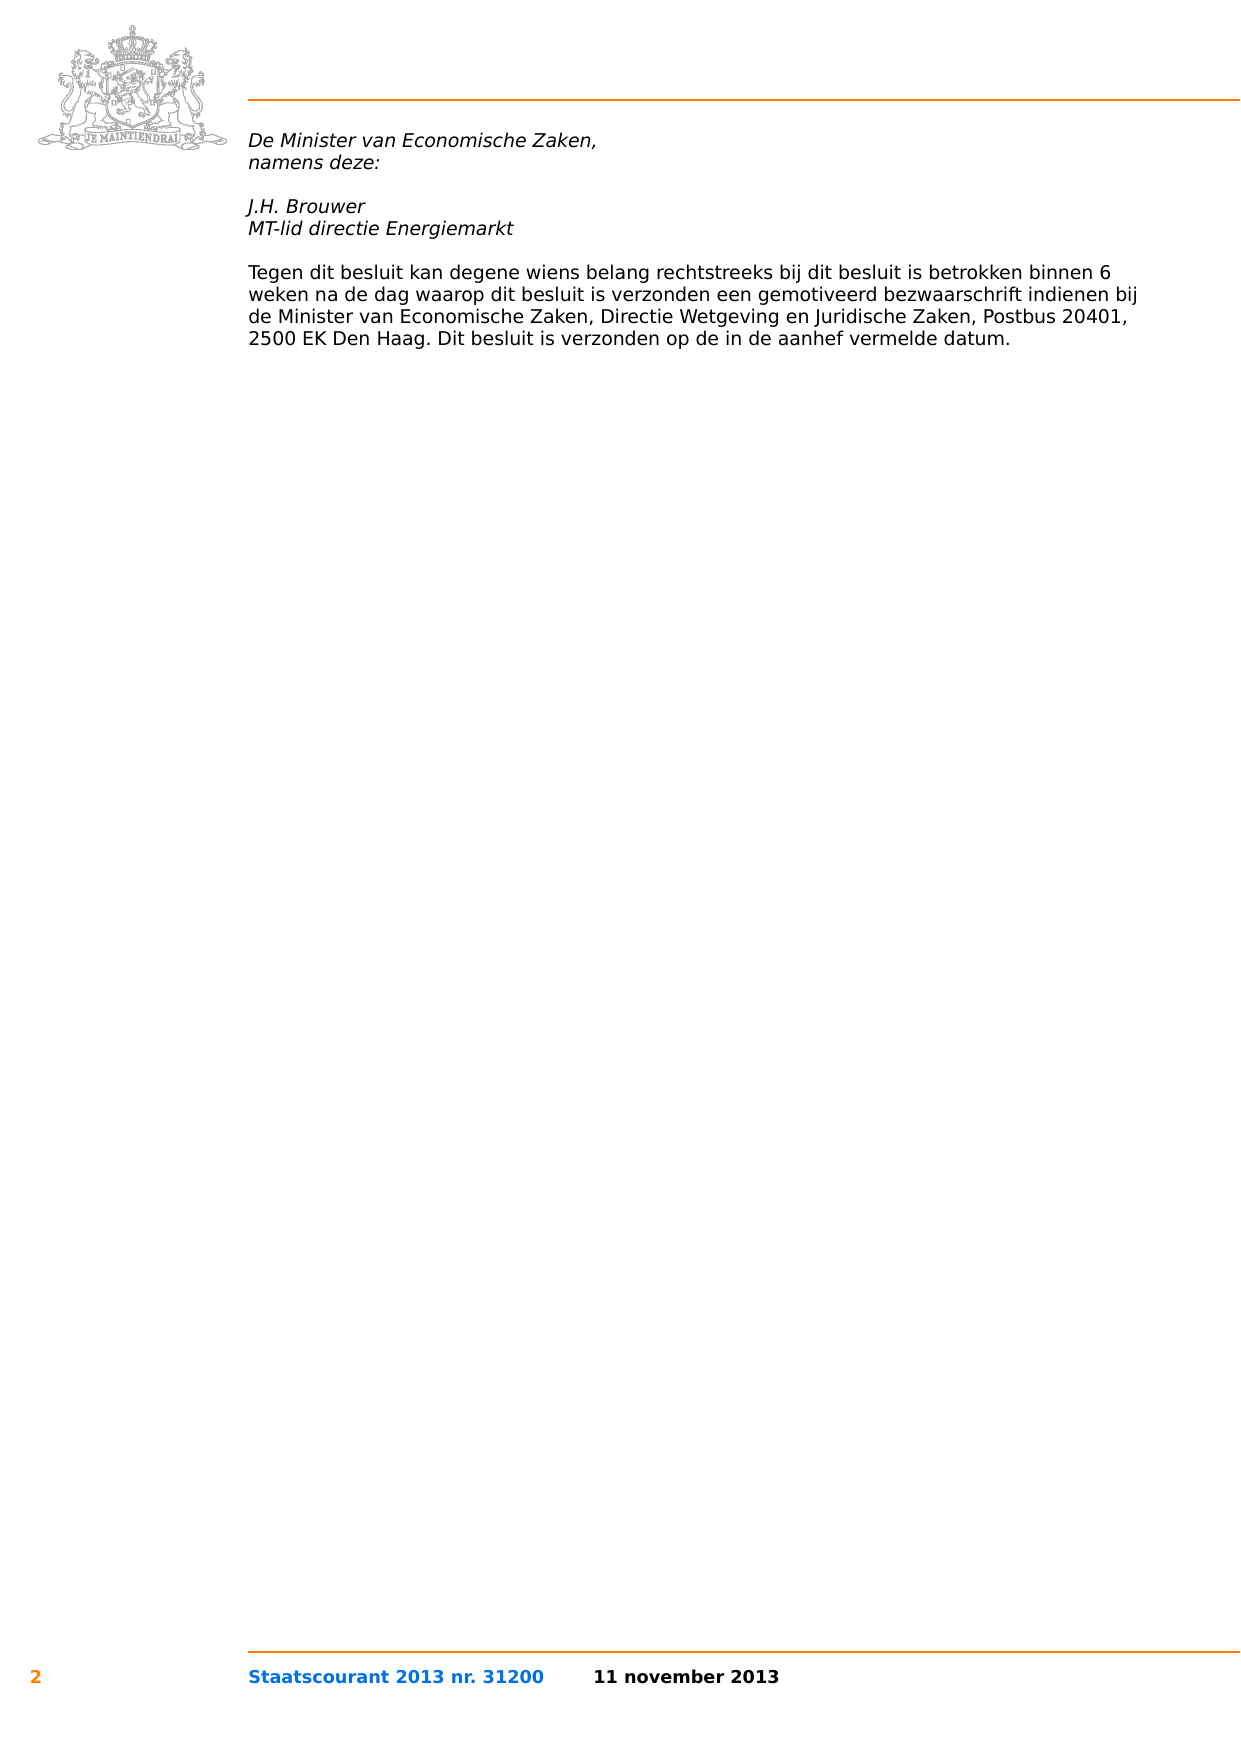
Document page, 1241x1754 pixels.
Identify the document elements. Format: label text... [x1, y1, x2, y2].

text De Minister van Economische Zaken, namens deze: J.H. Brouwer MT-lid directie Energiemarkt [248, 130, 1163, 240]
picture [38, 25, 227, 150]
text Tegen dit besluit kan degene wiens belang rechtstreeks bij dit besluit is betrokken binnen 6 weken na de dag waarop dit besluit is verzonden een gemotiveerd bezwaarschrift indienen bij de Minister van Economische Zaken, Directie Wetgeving en Juridische Zaken, Postbus 20401, 2500 EK Den Haag. Dit besluit is verzonden op de in de aanhef vermelde datum. [248, 262, 1163, 349]
